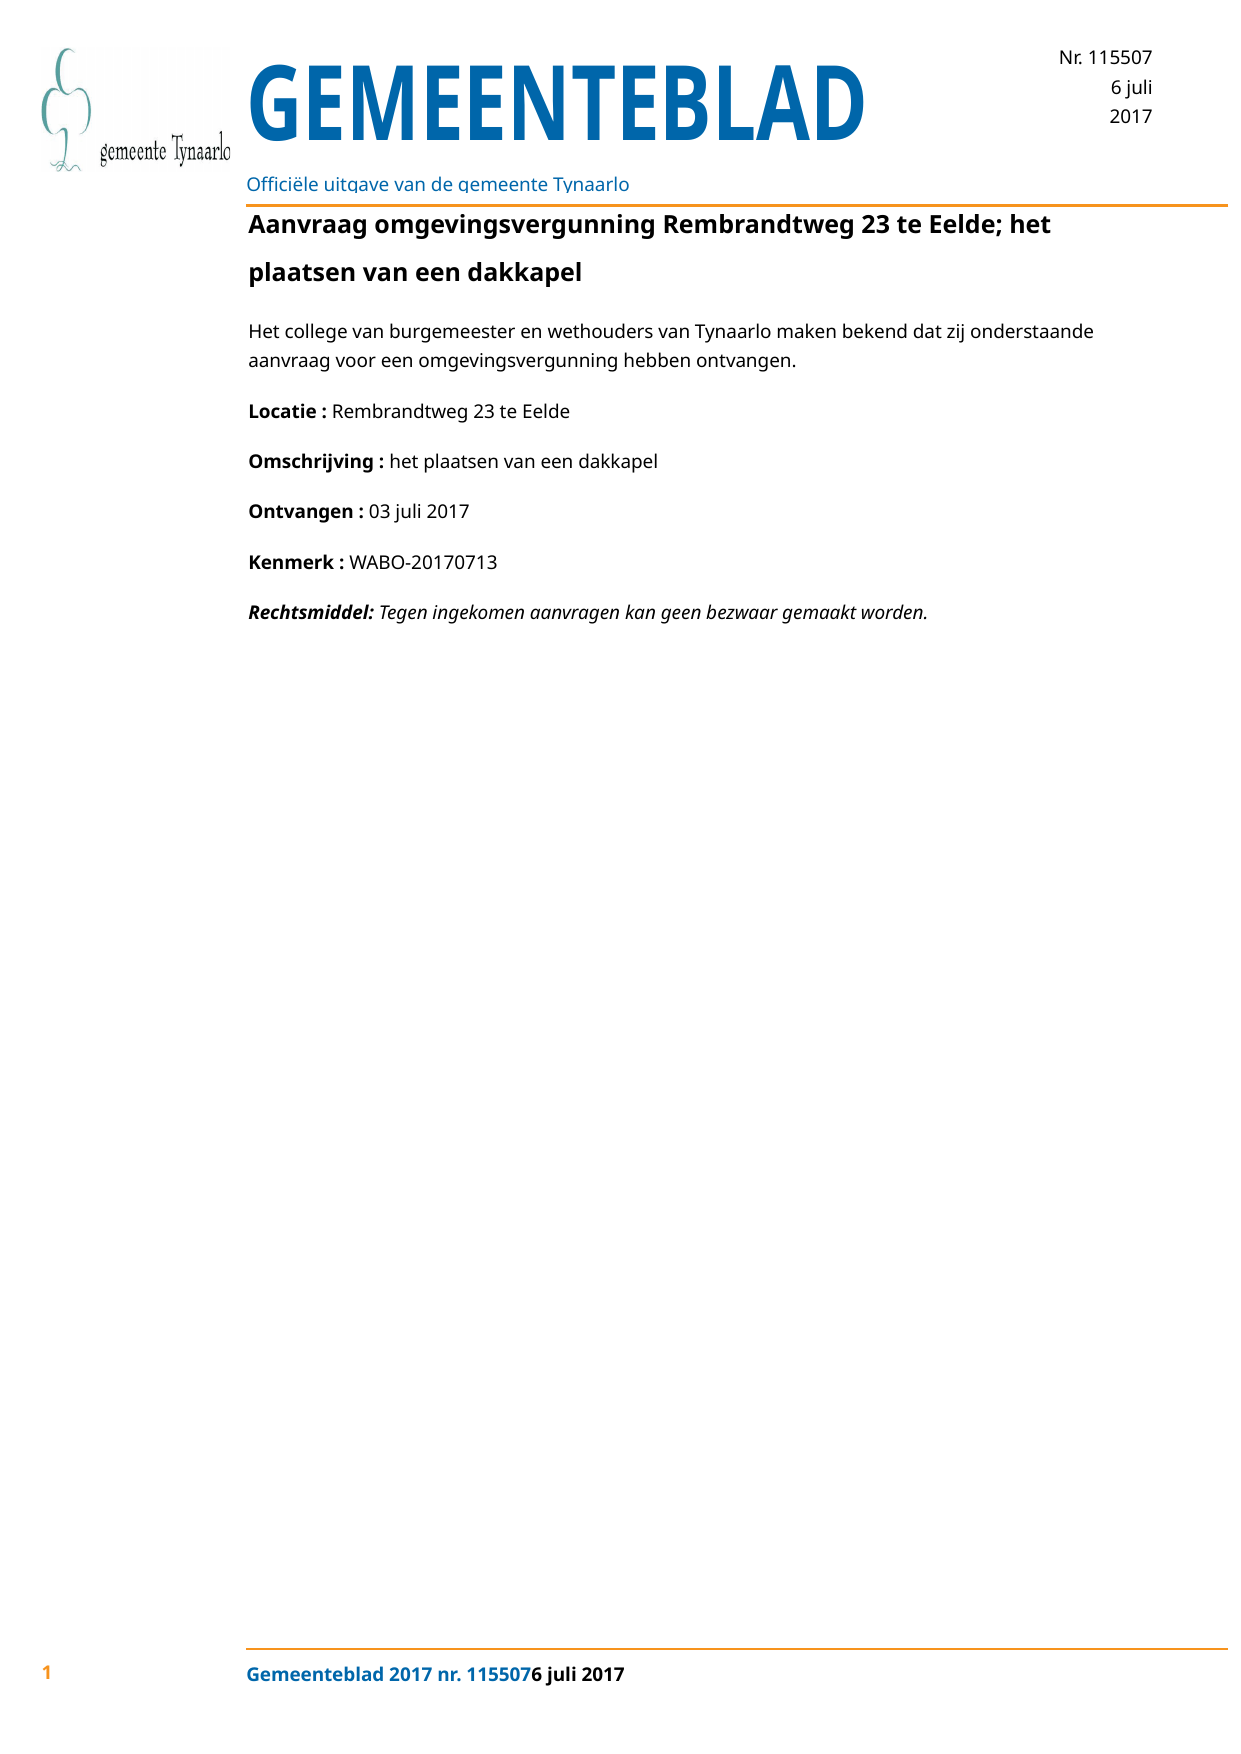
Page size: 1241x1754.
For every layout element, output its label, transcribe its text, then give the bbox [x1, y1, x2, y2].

text Ontvangen : 03 juli 2017 [248, 499, 1152, 524]
text Kenmerk : WABO-20170713 [248, 549, 1152, 575]
text Aanvraag omgevingsvergunning Rembrandtweg 23 te Eelde; het plaatsen van een dakkapel [248, 207, 1152, 288]
text Omschrijving : het plaatsen van een dakkapel [248, 448, 1152, 474]
text Het college van burgemeester en wethouders van Tynaarlo maken bekend dat zij onderstaande aanvraag voor een omgevingsvergunning hebben ontvangen. [248, 318, 1152, 373]
text Locatie : Rembrandtweg 23 te Eelde [248, 398, 1152, 424]
text Rechtsmiddel: Tegen ingekomen aanvragen kan geen bezwaar gemaakt worden. [248, 599, 1152, 625]
picture [41, 47, 231, 172]
